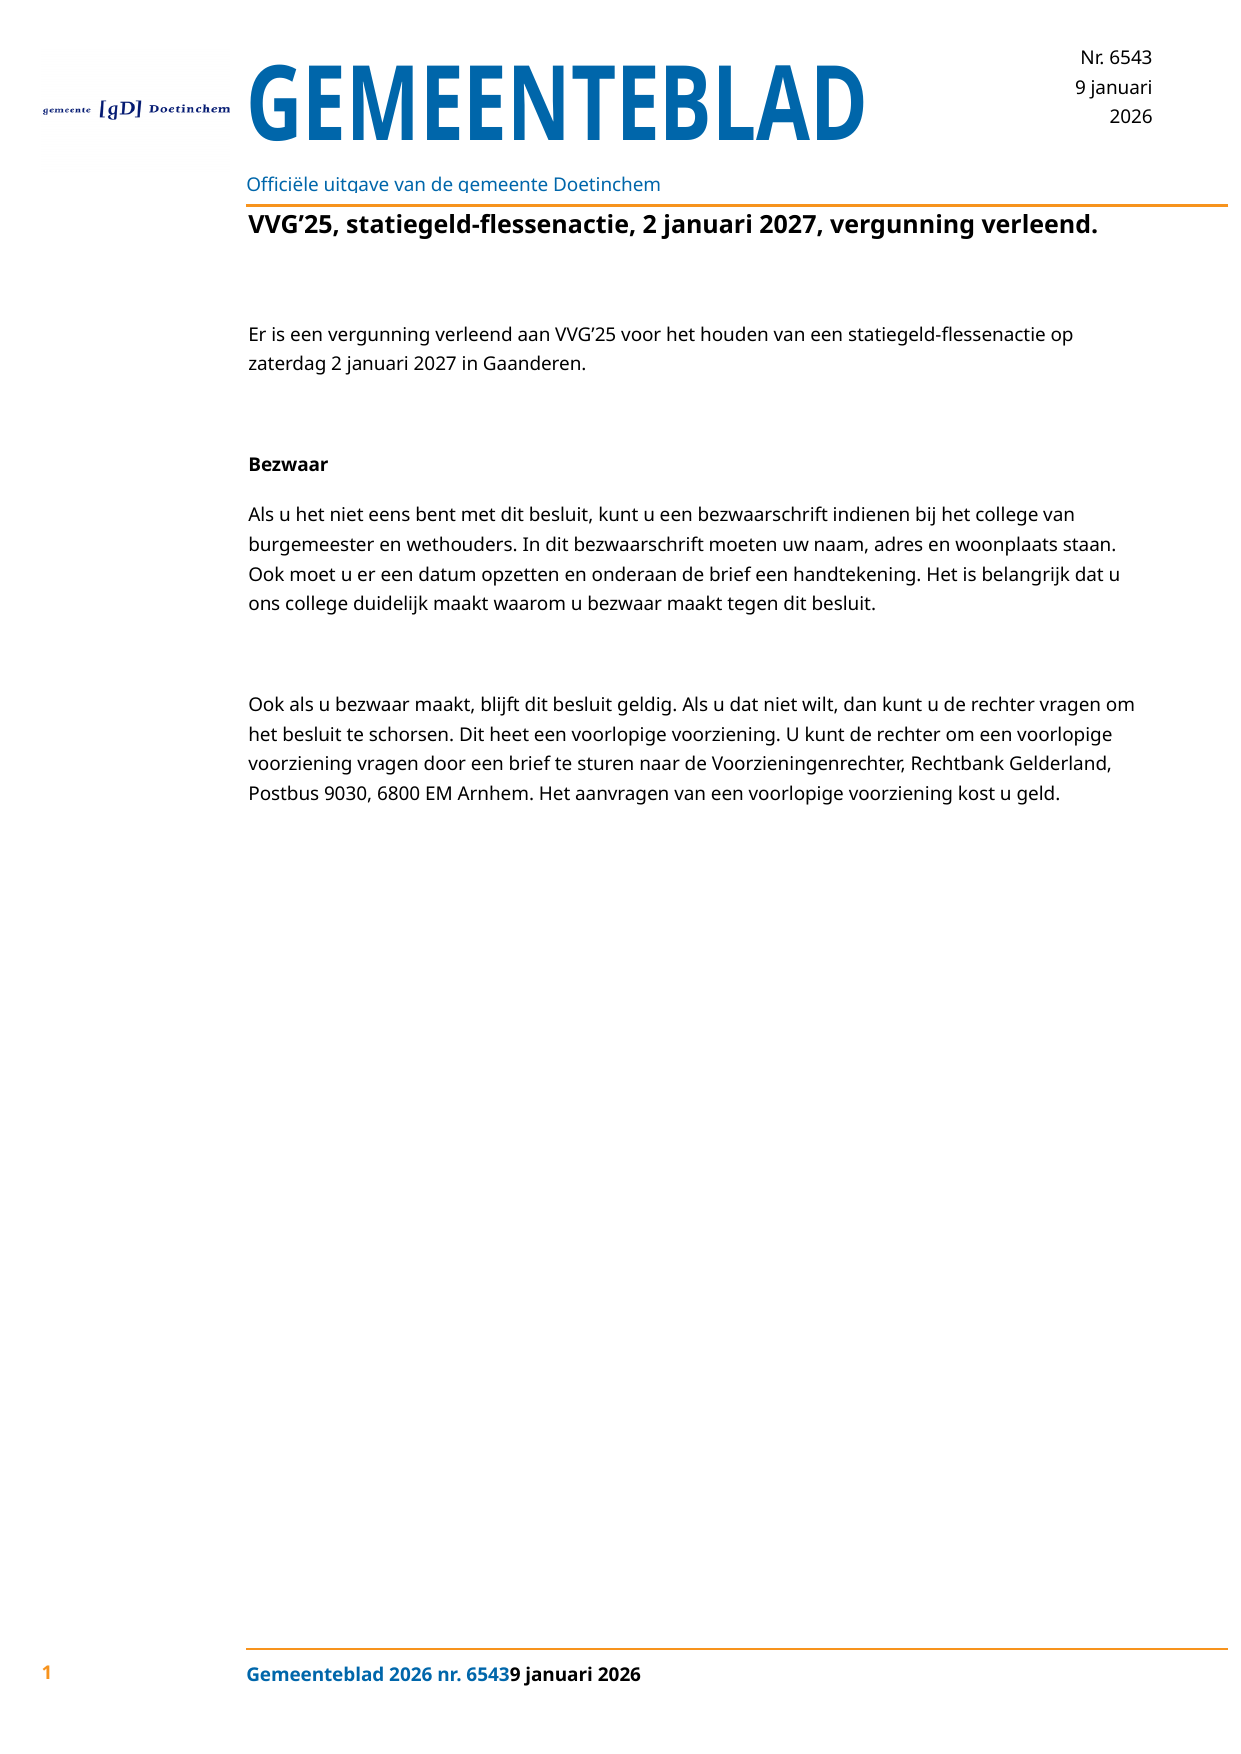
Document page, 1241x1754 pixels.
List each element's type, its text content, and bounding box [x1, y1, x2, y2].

text Als u het niet eens bent met dit besluit, kunt u een bezwaarschrift indienen bij het college van burgemeester en wethouders. In dit bezwaarschrift moeten uw naam, adres en woonplaats staan. Ook moet u er een datum opzetten en onderaan de brief een handtekening. Het is belangrijk dat u ons college duidelijk maakt waarom u bezwaar maakt tegen dit besluit. [248, 502, 1152, 616]
picture [41, 47, 231, 172]
text Er is een vergunning verleend aan VVG’25 voor het houden van een statiegeld-flessenactie op zaterdag 2 januari 2027 in Gaanderen. [248, 321, 1152, 376]
text Bezwaar [248, 451, 1152, 477]
text Ook als u bezwaar maakt, blijft dit besluit geldig. Als u dat niet wilt, dan kunt u de rechter vragen om het besluit te schorsen. Dit heet een voorlopige voorziening. U kunt de rechter om een voorlopige voorziening vragen door een brief te sturen naar de Voorzieningenrechter, Rechtbank Gelderland, Postbus 9030, 6800 EM Arnhem. Het aanvragen van een voorlopige voorziening kost u geld. [248, 691, 1152, 806]
text VVG’25, statiegeld-flessenactie, 2 januari 2027, vergunning verleend. [248, 207, 1152, 241]
